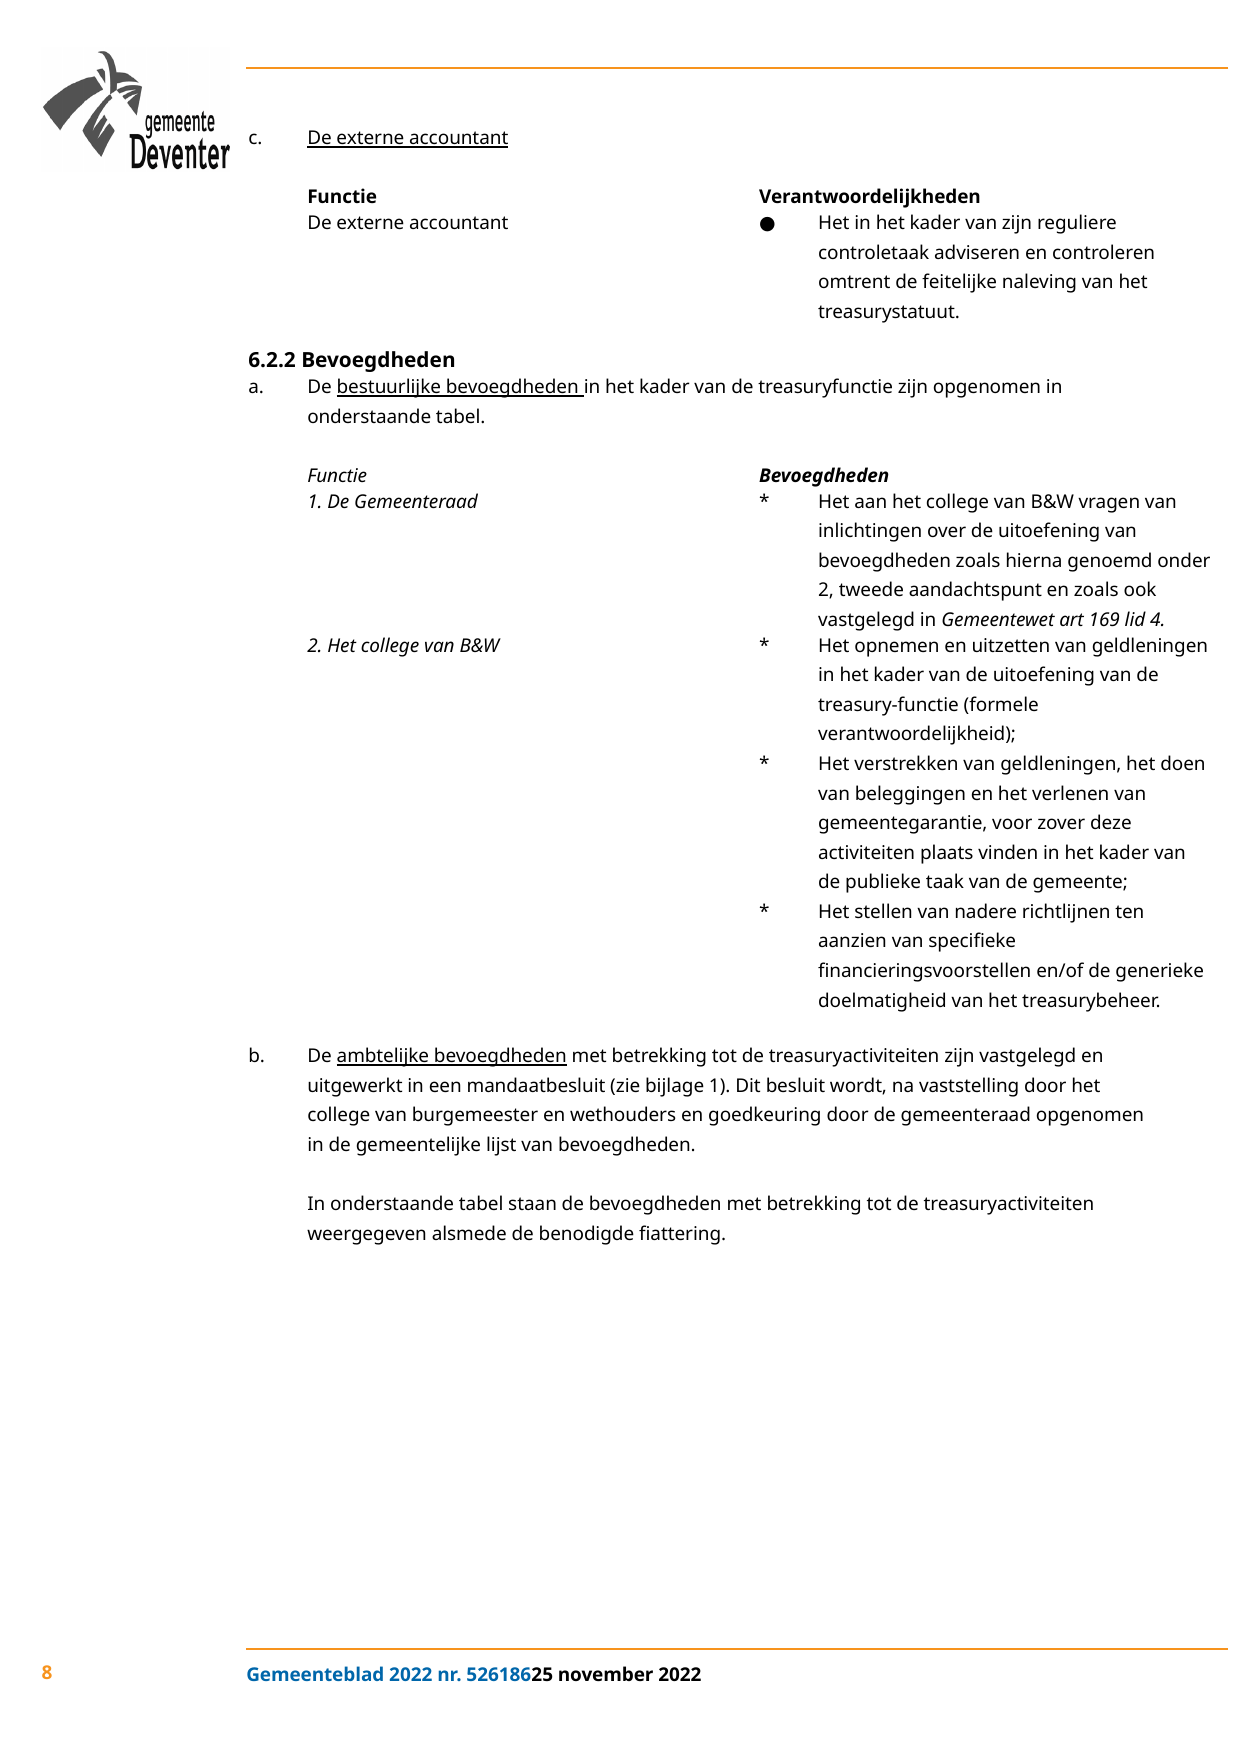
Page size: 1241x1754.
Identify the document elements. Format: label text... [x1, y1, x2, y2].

table_cell Het aan het college van B&W vragen van inlichtingen over de uitoefening van bevoegdheden zoals hierna genoemd onder 2, tweede aandachtspunt en zoals ook vastgelegd in Gemeentewet art 169 lid 4. [759, 488, 1211, 632]
table_cell De externe accountant [307, 209, 759, 324]
table_cell 2. Het college van B&W [307, 632, 759, 1013]
table_header Bevoegdheden [759, 462, 1211, 488]
list De externe accountant [248, 124, 1152, 150]
list In onderstaande tabel staan de bevoegdheden met betrekking tot de treasuryactiviteiten weergegeven alsmede de benodigde fiattering. [248, 1190, 1152, 1246]
table_header Functie [307, 184, 759, 209]
list De bestuurlijke bevoegdheden in het kader van de treasuryfunctie zijn opgenomen in onderstaande tabel. [248, 373, 1152, 428]
table_cell Het opnemen en uitzetten van geldleningen in het kader van de uitoefening van de treasury-functie (formele verantwoordelijkheid); Het verstrekken van geldleningen, het doen van beleggingen en het verlenen van gemeentegarantie, voor zover deze activiteiten plaats vinden in het kader van de publieke taak van de gemeente; Het stellen van nadere richtlijnen ten aanzien van specifieke financieringsvoorstellen en/of de generieke doelmatigheid van het treasurybeheer. [759, 632, 1211, 1013]
table_cell Het in het kader van zijn reguliere controletaak adviseren en controleren omtrent de feitelijke naleving van het treasurystatuut. [759, 209, 1211, 324]
table_cell 1. De Gemeenteraad [307, 488, 759, 632]
table_header Verantwoordelijkheden [759, 184, 1211, 209]
list De ambtelijke bevoegdheden met betrekking tot de treasuryactiviteiten zijn vastgelegd en uitgewerkt in een mandaatbesluit (zie bijlage 1). Dit besluit wordt, na vaststelling door het college van burgemeester en wethouders en goedkeuring door de gemeenteraad opgenomen in de gemeentelijke lijst van bevoegdheden. [248, 1042, 1152, 1157]
text 6.2.2 Bevoegdheden [248, 345, 1152, 373]
picture [41, 47, 231, 172]
table_header Functie [307, 462, 759, 488]
